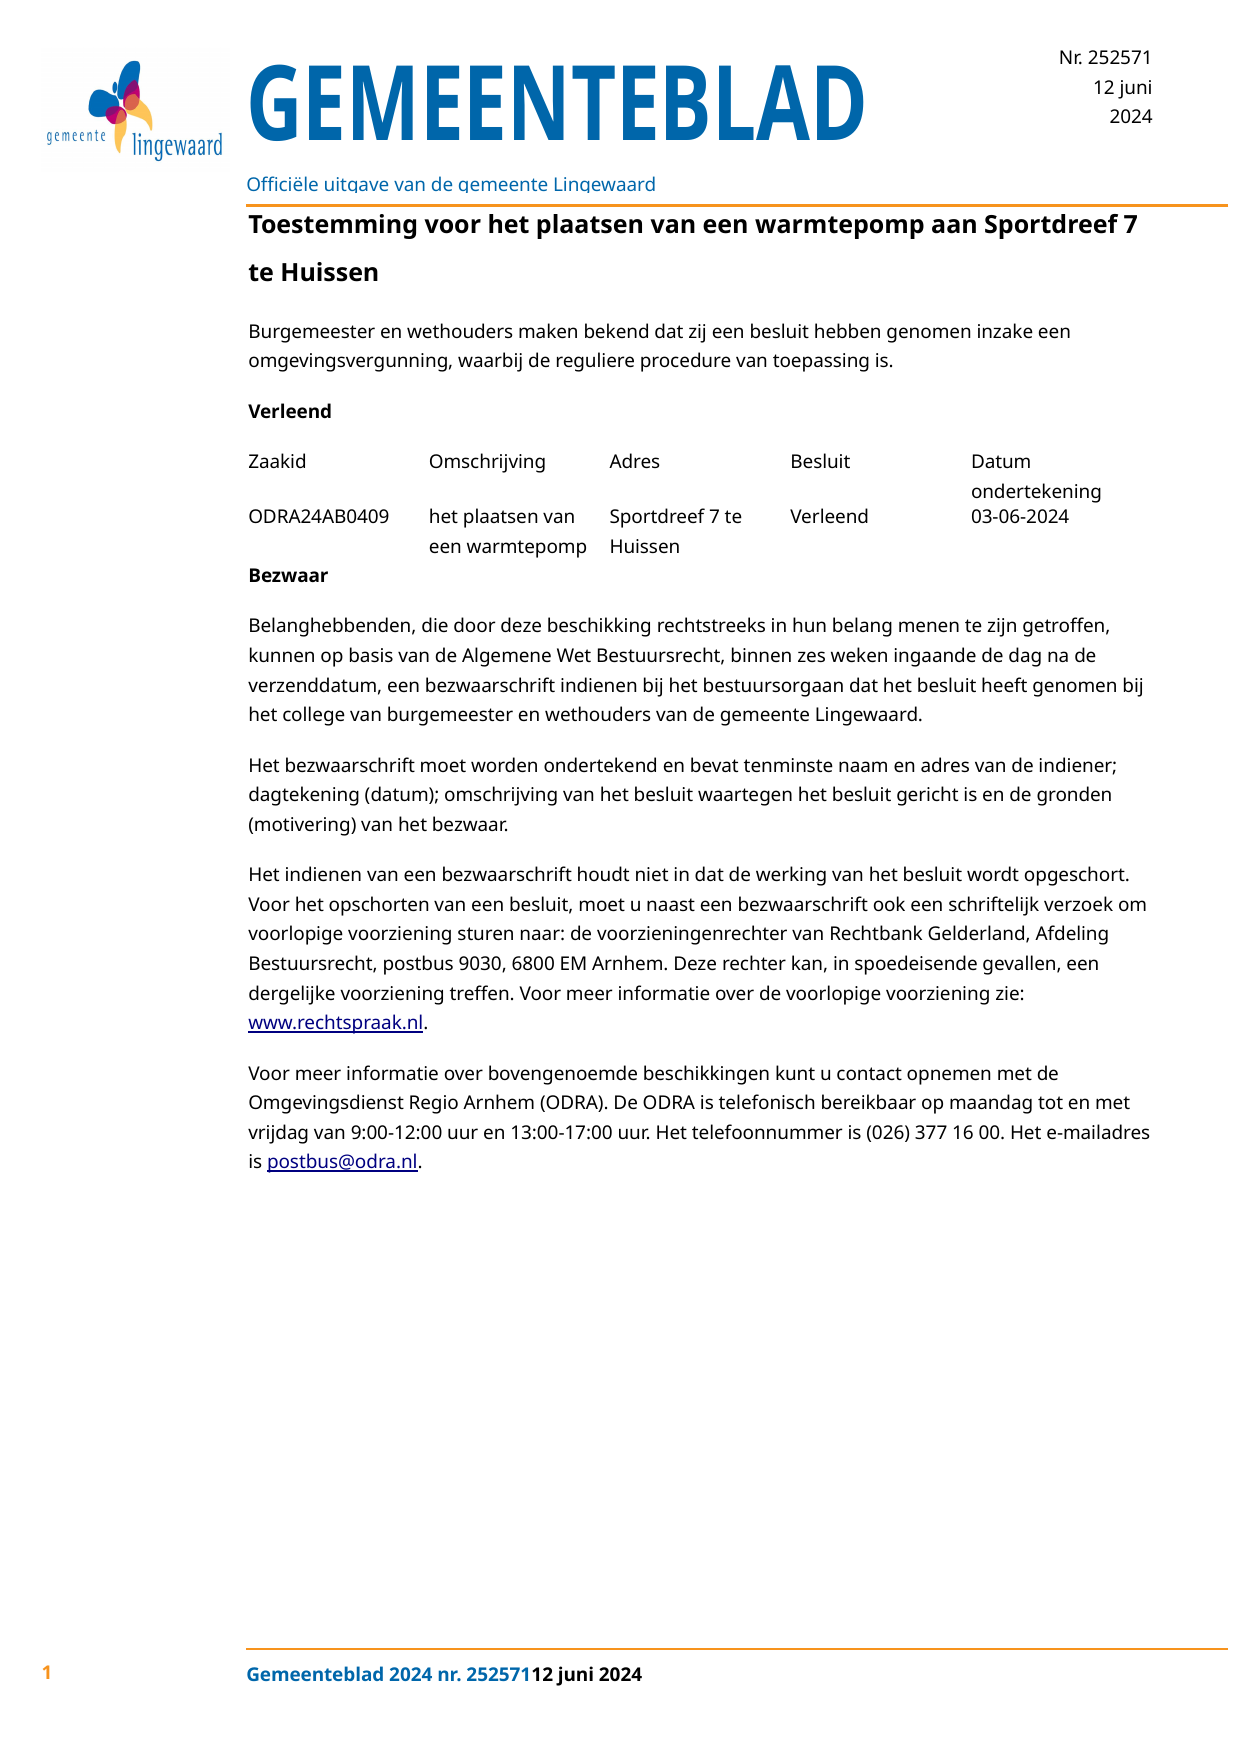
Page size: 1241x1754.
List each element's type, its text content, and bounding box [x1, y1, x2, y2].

table_header Adres [609, 449, 790, 504]
table_cell ODRA24AB0409 [248, 504, 429, 559]
table_cell 03-06-2024 [971, 504, 1152, 559]
table_cell Sportdreef 7 te Huissen [609, 504, 790, 559]
picture [41, 47, 231, 172]
table_cell het plaatsen van een warmtepomp [429, 504, 609, 559]
table_cell Verleend [790, 504, 971, 559]
text Het indienen van een bezwaarschrift houdt niet in dat de werking van het besluit wordt opgeschort. Voor het opschorten van een besluit, moet u naast een bezwaarschrift ook een schriftelijk verzoek om voorlopige voorziening sturen naar: de voorzieningenrechter van Rechtbank Gelderland, Afdeling Bestuursrecht, postbus 9030, 6800 EM Arnhem. Deze rechter kan, in spoedeisende gevallen, een dergelijke voorziening treffen. Voor meer informatie over de voorlopige voorziening zie: www.rechtspraak.nl. [248, 861, 1152, 1035]
text Voor meer informatie over bovengenoemde beschikkingen kunt u contact opnemen met de Omgevingsdienst Regio Arnhem (ODRA). De ODRA is telefonisch bereikbaar op maandag tot en met vrijdag van 9:00-12:00 uur en 13:00-17:00 uur. Het telefoonnummer is (026) 377 16 00. Het e-mailadres is postbus@odra.nl. [248, 1060, 1152, 1174]
text Het bezwaarschrift moet worden ondertekend en bevat tenminste naam en adres van de indiener; dagtekening (datum); omschrijving van het besluit waartegen het besluit gericht is en de gronden (motivering) van het bezwaar. [248, 752, 1152, 837]
table_header Zaakid [248, 449, 429, 504]
text Toestemming voor het plaatsen van een warmtepomp aan Sportdreef 7 te Huissen [248, 207, 1152, 288]
text Verleend [248, 398, 1152, 424]
table_header Omschrijving [429, 449, 609, 504]
text Belanghebbenden, die door deze beschikking rechtstreeks in hun belang menen te zijn getroffen, kunnen op basis van de Algemene Wet Bestuursrecht, binnen zes weken ingaande de dag na de verzenddatum, een bezwaarschrift indienen bij het bestuursorgaan dat het besluit heeft genomen bij het college van burgemeester en wethouders van de gemeente Lingewaard. [248, 613, 1152, 727]
table_header Besluit [790, 449, 971, 504]
text Burgemeester en wethouders maken bekend dat zij een besluit hebben genomen inzake een omgevingsvergunning, waarbij de reguliere procedure van toepassing is. [248, 318, 1152, 373]
table_header Datum ondertekening [971, 449, 1152, 504]
text Bezwaar [248, 562, 1152, 588]
